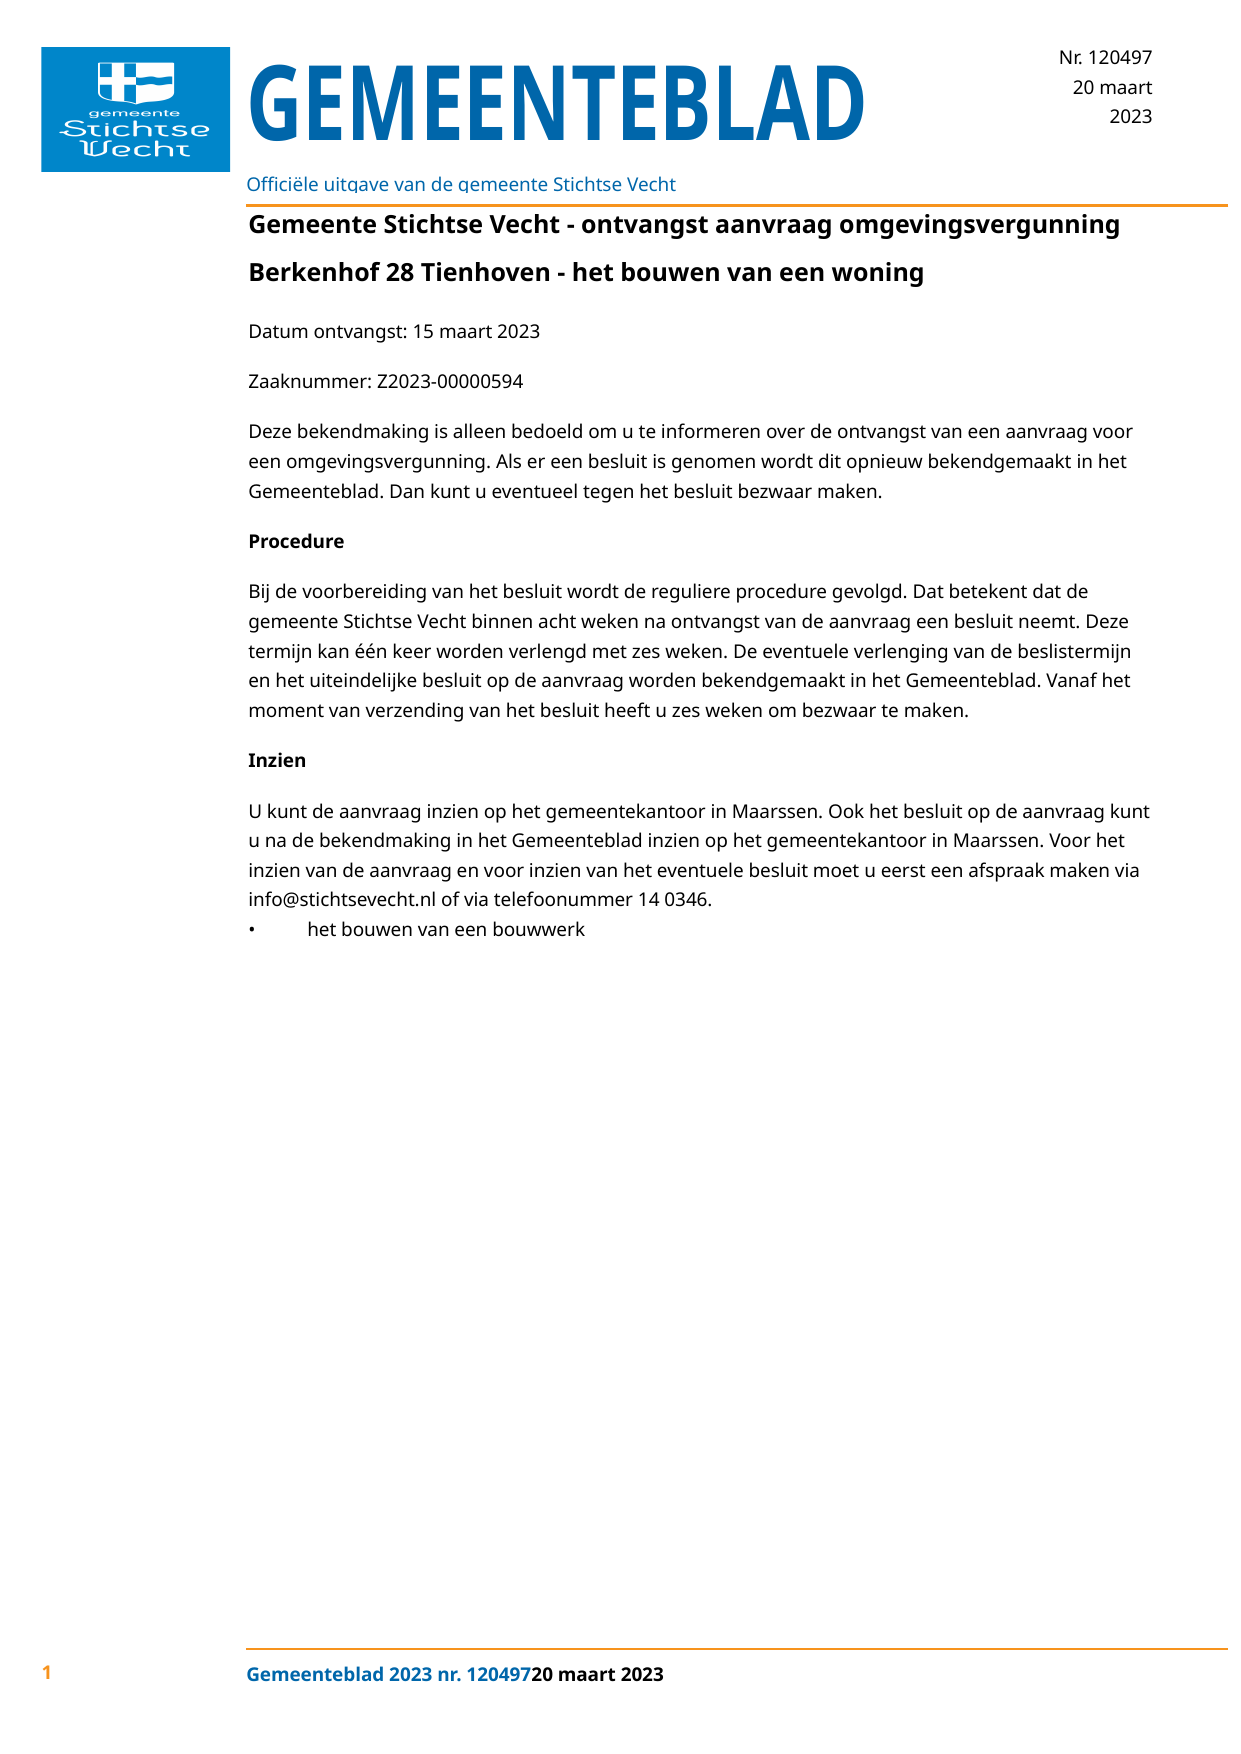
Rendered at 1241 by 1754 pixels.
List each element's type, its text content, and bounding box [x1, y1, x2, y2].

text Bij de voorbereiding van het besluit wordt de reguliere procedure gevolgd. Dat betekent dat de gemeente Stichtse Vecht binnen acht weken na ontvangst van de aanvraag een besluit neemt. Deze termijn kan één keer worden verlengd met zes weken. De eventuele verlenging van de beslistermijn en het uiteindelijke besluit op de aanvraag worden bekendgemaakt in het Gemeenteblad. Vanaf het moment van verzending van het besluit heeft u zes weken om bezwaar te maken. [248, 579, 1152, 723]
text Inzien [248, 747, 1152, 773]
picture [99, 63, 135, 101]
text Procedure [248, 528, 1152, 554]
text U kunt de aanvraag inzien op het gemeentekantoor in Maarssen. Ook het besluit op de aanvraag kunt u na de bekendmaking in het Gemeenteblad inzien op het gemeentekantoor in Maarssen. Voor het inzien van de aanvraag en voor inzien van het eventuele besluit moet u eerst een afspraak maken via info@stichtsevecht.nl of via telefoonummer 14 0346. [248, 798, 1152, 912]
list het bouwen van een bouwwerk [248, 916, 1152, 942]
text Gemeente Stichtse Vecht - ontvangst aanvraag omgevingsvergunning Berkenhof 28 Tienhoven - het bouwen van een woning [248, 207, 1152, 288]
text Deze bekendmaking is alleen bedoeld om u te informeren over de ontvangst van een aanvraag voor een omgevingsvergunning. Als er een besluit is genomen wordt dit opnieuw bekendgemaakt in het Gemeenteblad. Dan kunt u eventueel tegen het besluit bezwaar maken. [248, 419, 1152, 504]
text Datum ontvangst: 15 maart 2023 [248, 318, 1152, 344]
picture [137, 63, 174, 103]
text Zaaknummer: Z2023-00000594 [248, 368, 1152, 394]
